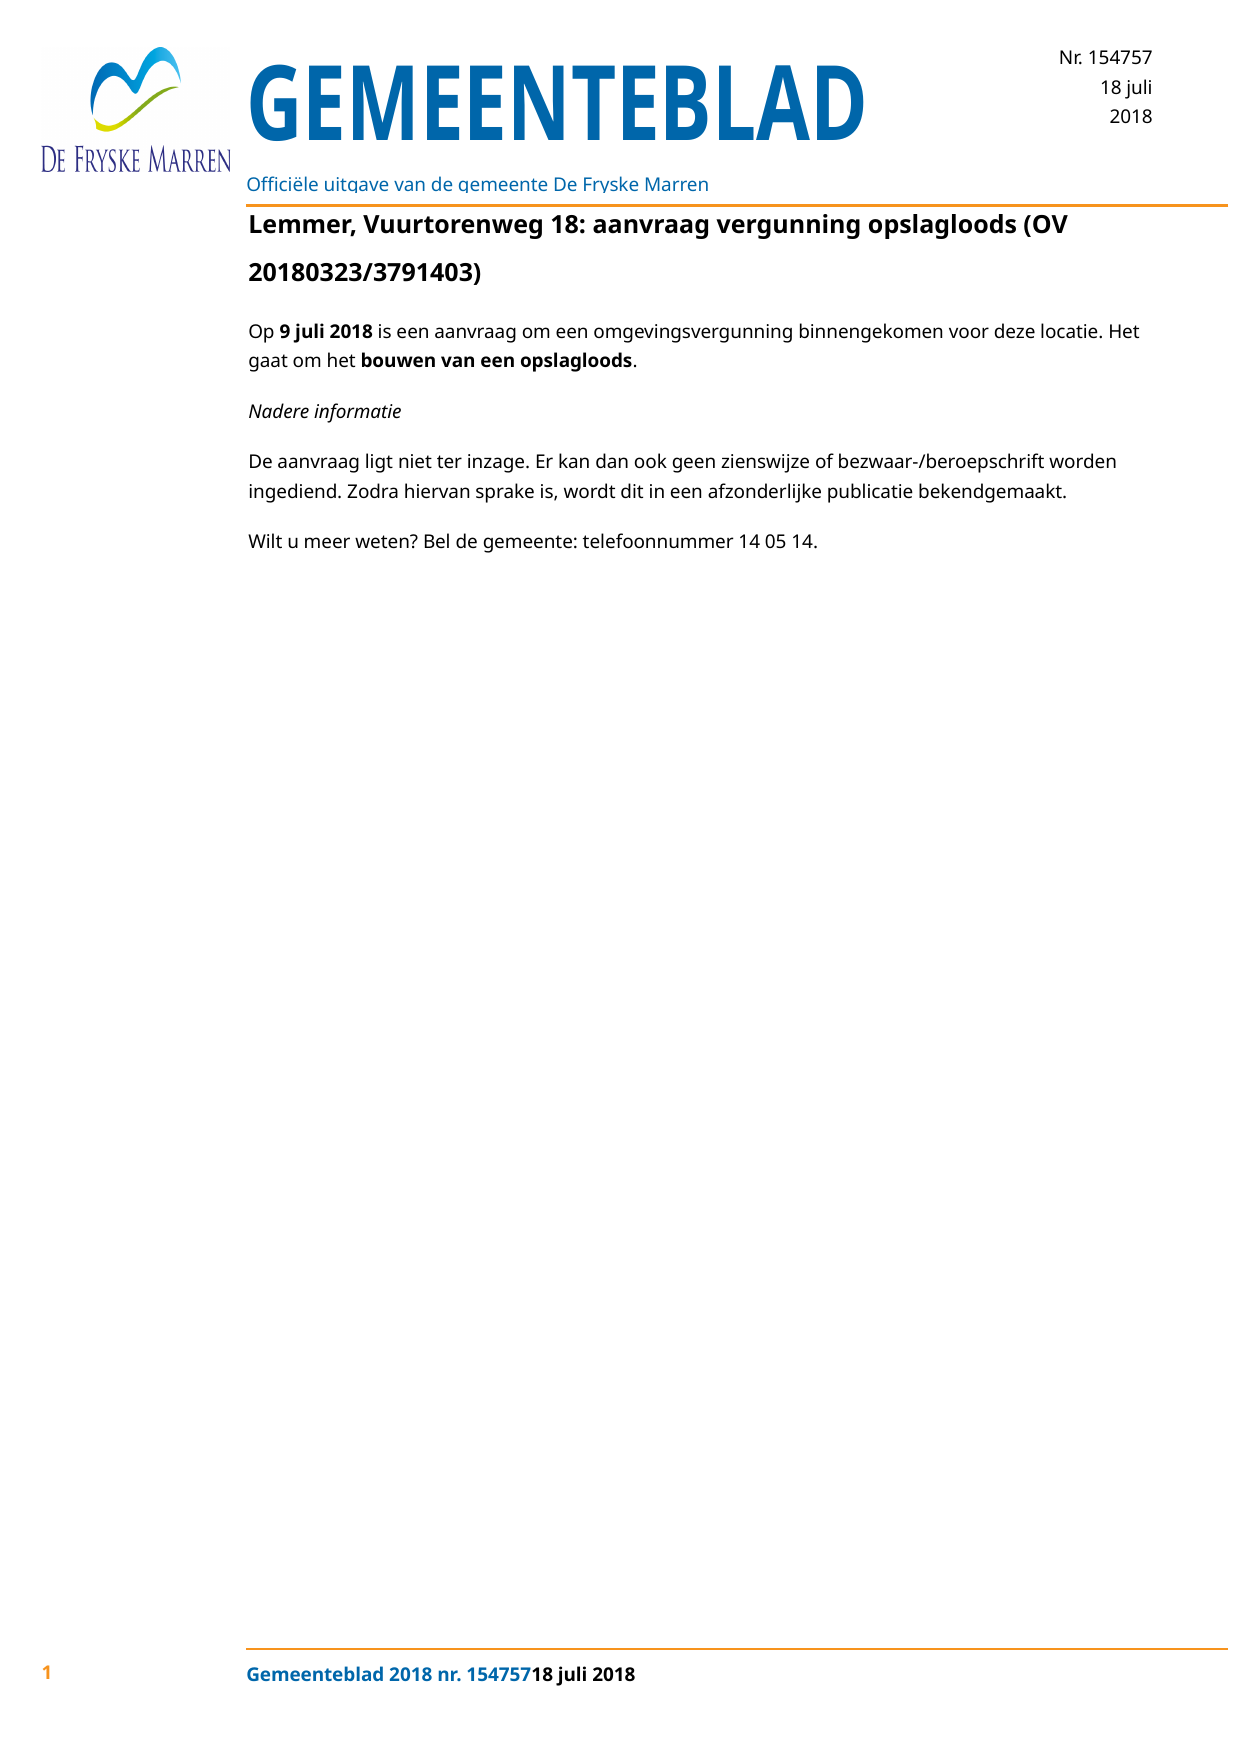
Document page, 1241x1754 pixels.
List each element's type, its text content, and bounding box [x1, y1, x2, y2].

text Wilt u meer weten? Bel de gemeente: telefoonnummer 14 05 14. [248, 528, 1152, 554]
text Op 9 juli 2018 is een aanvraag om een omgevingsvergunning binnengekomen voor deze locatie. Het gaat om het bouwen van een opslagloods. [248, 318, 1152, 373]
text De aanvraag ligt niet ter inzage. Er kan dan ook geen zienswijze of bezwaar-/beroepschrift worden ingediend. Zodra hiervan sprake is, wordt dit in een afzonderlijke publicatie bekendgemaakt. [248, 448, 1152, 504]
picture [41, 47, 231, 172]
text Lemmer, Vuurtorenweg 18: aanvraag vergunning opslagloods (OV 20180323/3791403) [248, 207, 1152, 288]
text Nadere informatie [248, 398, 1152, 424]
